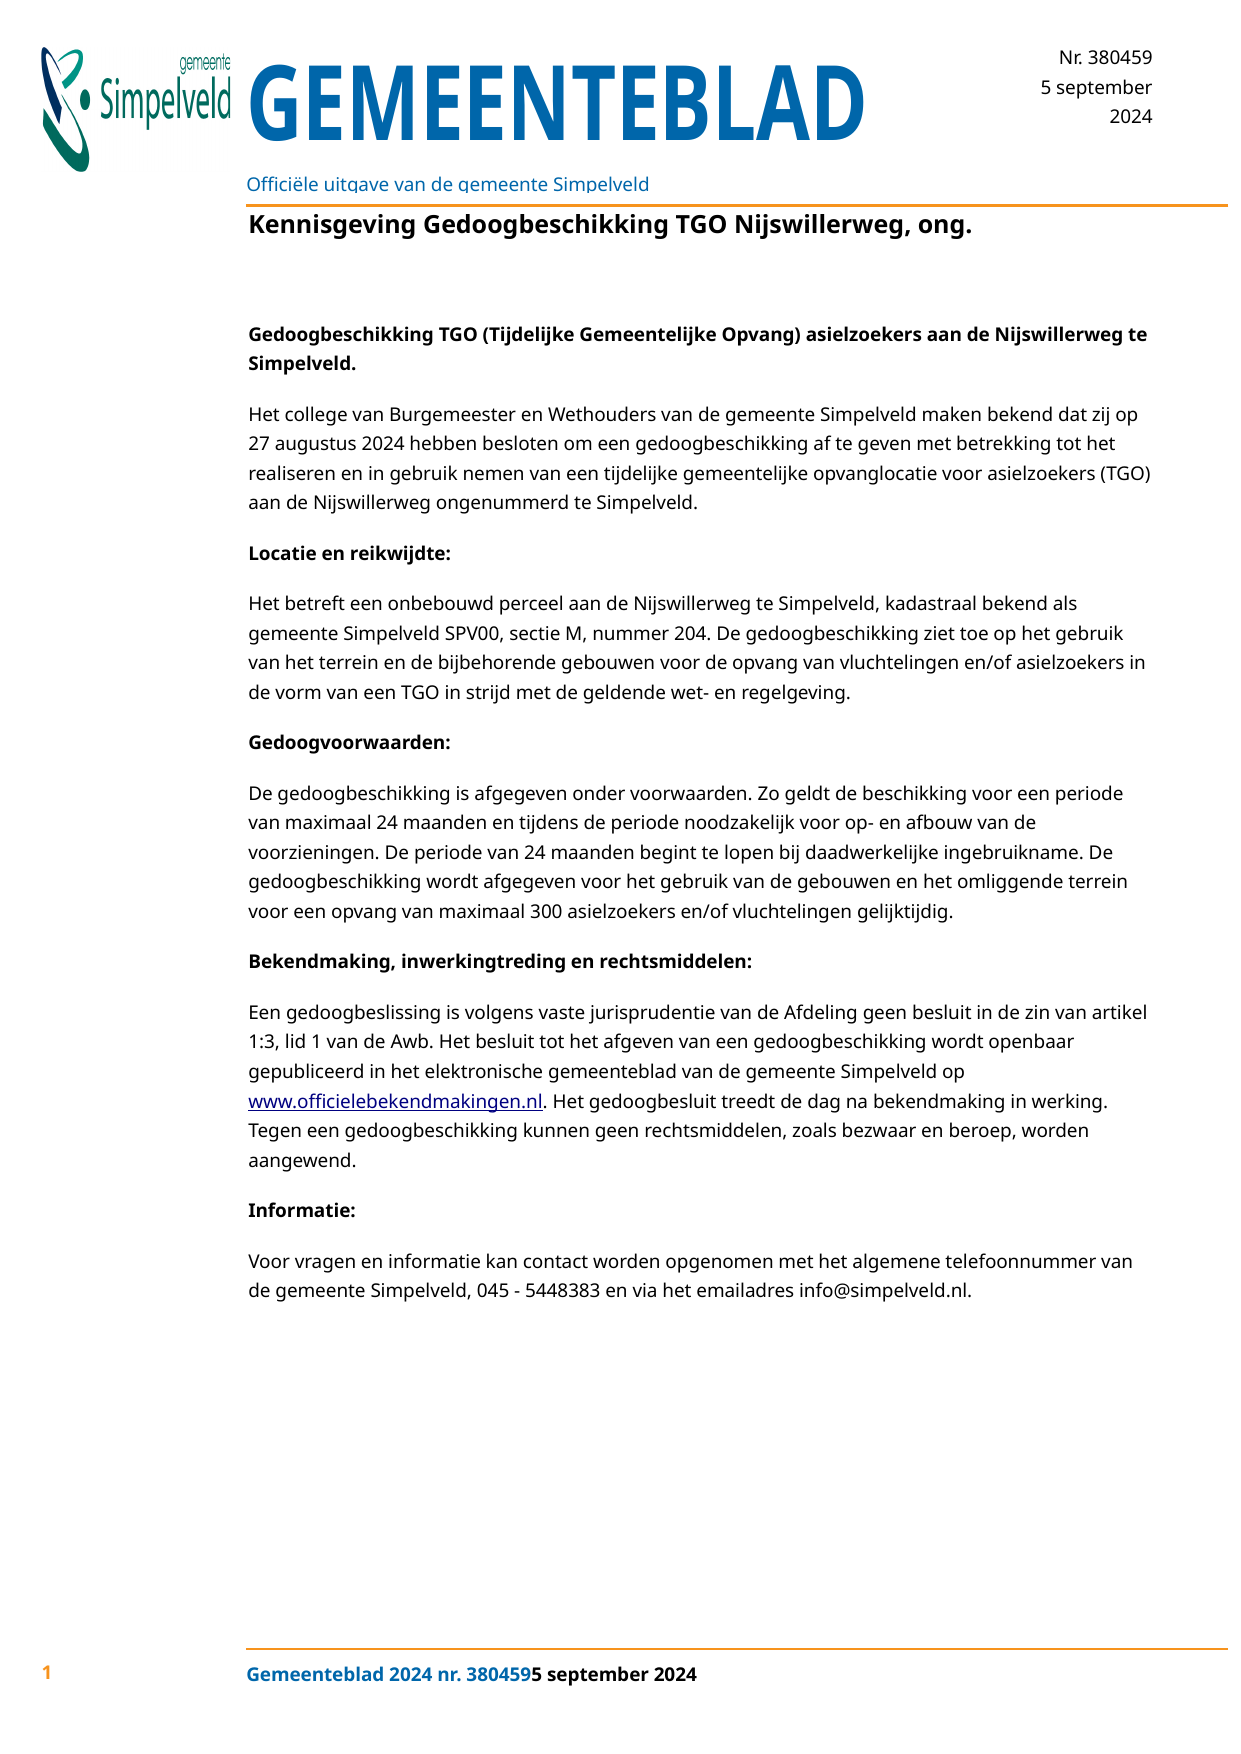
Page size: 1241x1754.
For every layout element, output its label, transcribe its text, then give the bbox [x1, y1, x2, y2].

text Kennisgeving Gedoogbeschikking TGO Nijswillerweg, ong. [248, 207, 1152, 241]
text Gedoogvoorwaarden: [248, 729, 1152, 755]
picture [41, 47, 231, 172]
text Een gedoogbeslissing is volgens vaste jurisprudentie van de Afdeling geen besluit in de zin van artikel 1:3, lid 1 van de Awb. Het besluit tot het afgeven van een gedoogbeschikking wordt openbaar gepubliceerd in het elektronische gemeenteblad van de gemeente Simpelveld op www.officielebekendmakingen.nl. Het gedoogbesluit treedt de dag na bekendmaking in werking. Tegen een gedoogbeschikking kunnen geen rechtsmiddelen, zoals bezwaar en beroep, worden aangewend. [248, 999, 1152, 1173]
text Informatie: [248, 1197, 1152, 1223]
text Voor vragen en informatie kan contact worden opgenomen met het algemene telefoonnummer van de gemeente Simpelveld, 045 - 5448383 en via het emailadres info@simpelveld.nl. [248, 1248, 1152, 1303]
text Gedoogbeschikking TGO (Tijdelijke Gemeentelijke Opvang) asielzoekers aan de Nijswillerweg te Simpelveld. [248, 321, 1152, 376]
text Het betreft een onbebouwd perceel aan de Nijswillerweg te Simpelveld, kadastraal bekend als gemeente Simpelveld SPV00, sectie M, nummer 204. De gedoogbeschikking ziet toe op het gebruik van het terrein en de bijbehorende gebouwen voor de opvang van vluchtelingen en/of asielzoekers in de vorm van een TGO in strijd met de geldende wet- en regelgeving. [248, 590, 1152, 705]
text Het college van Burgemeester en Wethouders van de gemeente Simpelveld maken bekend dat zij op 27 augustus 2024 hebben besloten om een gedoogbeschikking af te geven met betrekking tot het realiseren en in gebruik nemen van een tijdelijke gemeentelijke opvanglocatie voor asielzoekers (TGO) aan de Nijswillerweg ongenummerd te Simpelveld. [248, 401, 1152, 515]
text Locatie en reikwijdte: [248, 540, 1152, 566]
text Bekendmaking, inwerkingtreding en rechtsmiddelen: [248, 949, 1152, 974]
text De gedoogbeschikking is afgegeven onder voorwaarden. Zo geldt de beschikking voor een periode van maximaal 24 maanden en tijdens de periode noodzakelijk voor op- en afbouw van de voorzieningen. De periode van 24 maanden begint te lopen bij daadwerkelijke ingebruikname. De gedoogbeschikking wordt afgegeven voor het gebruik van de gebouwen en het omliggende terrein voor een opvang van maximaal 300 asielzoekers en/of vluchtelingen gelijktijdig. [248, 780, 1152, 924]
